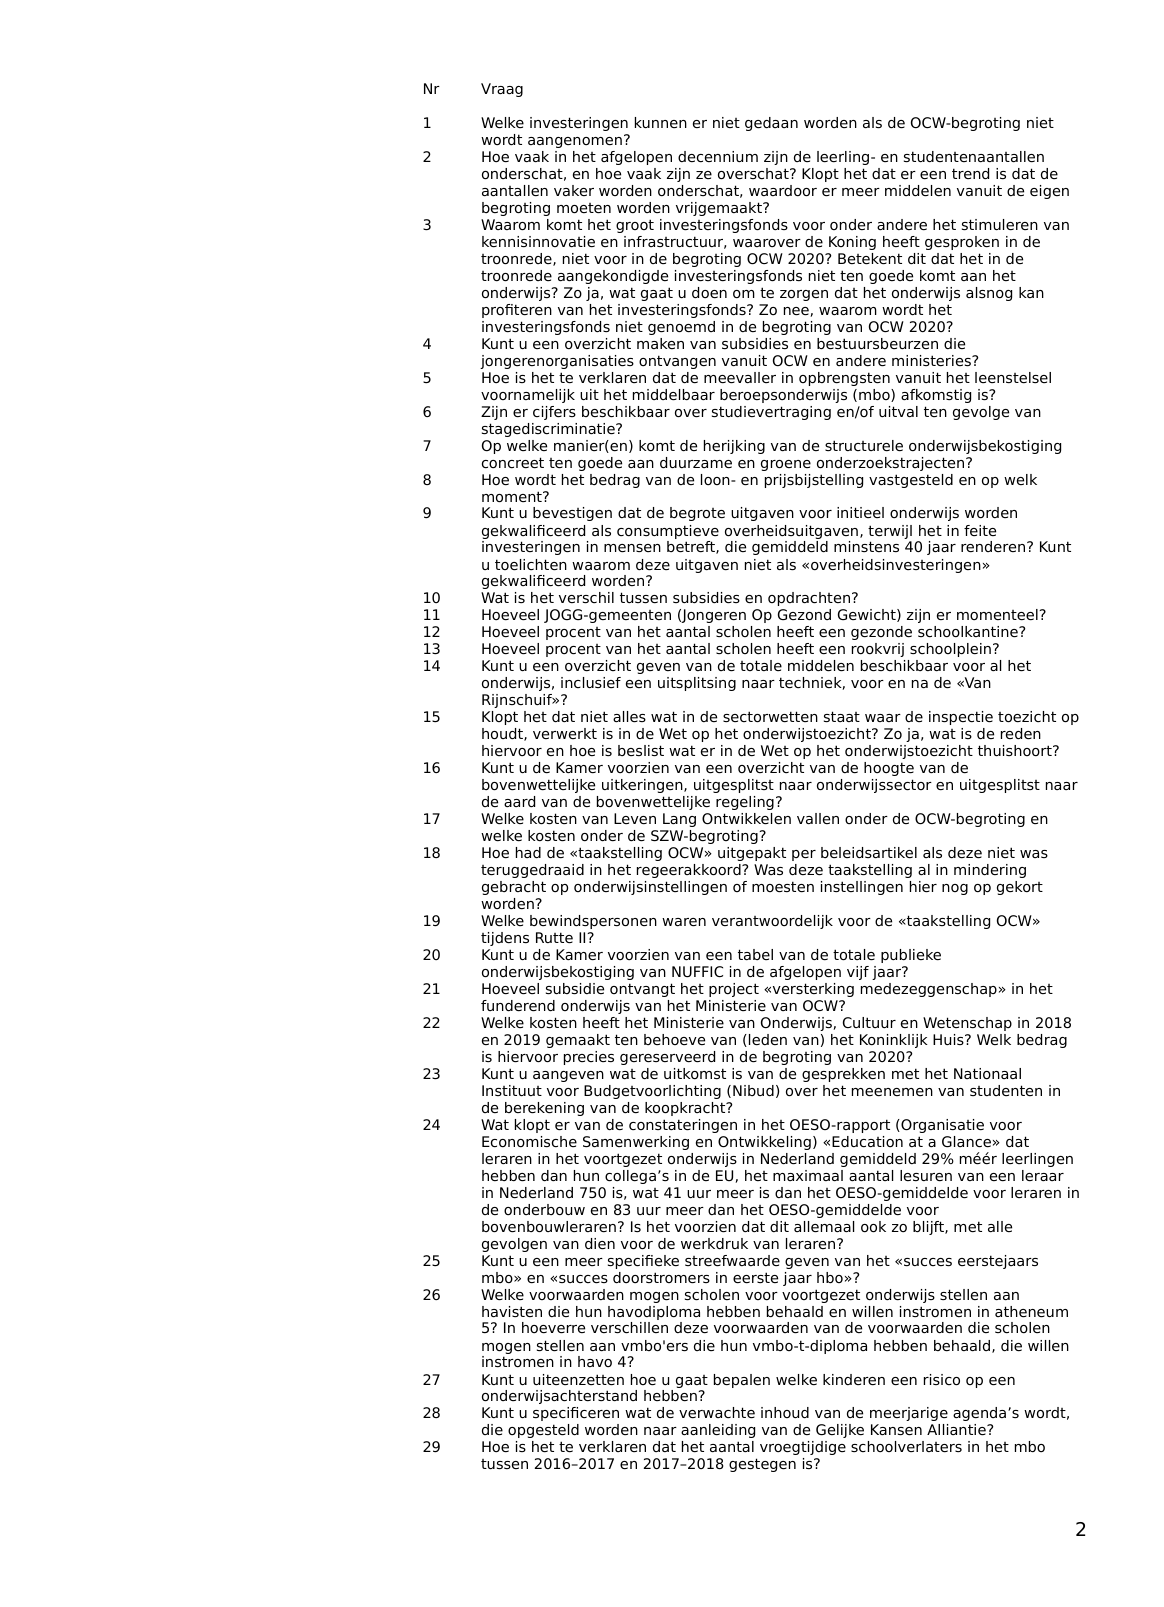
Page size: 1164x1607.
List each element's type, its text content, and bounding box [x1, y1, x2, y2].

table_cell Hoeveel procent van het aantal scholen heeft een rookvrij schoolplein? [475, 641, 1087, 658]
table_cell 13 [422, 641, 475, 658]
table_cell 10 [422, 590, 475, 607]
table_cell Hoe is het te verklaren dat de meevaller in opbrengsten vanuit het leenstelsel voornamelijk uit het middelbaar beroepsonderwijs (mbo) afkomstig is? [475, 370, 1087, 403]
table_cell Kunt u de Kamer voorzien van een overzicht van de hoogte van de bovenwettelijke uitkeringen, uitgesplitst naar onderwijssector en uitgesplitst naar de aard van de bovenwettelijke regeling? [475, 760, 1087, 811]
table_cell Hoeveel JOGG-gemeenten (Jongeren Op Gezond Gewicht) zijn er momenteel? [475, 607, 1087, 624]
table_cell 2 [422, 149, 475, 217]
table_cell Hoeveel procent van het aantal scholen heeft een gezonde schoolkantine? [475, 624, 1087, 641]
table_cell 12 [422, 624, 475, 641]
table_cell 9 [422, 505, 475, 590]
table_cell 14 [422, 658, 475, 709]
table_header Vraag [475, 81, 1087, 98]
table_cell Welke bewindspersonen waren verantwoordelijk voor de «taakstelling OCW» tijdens Rutte II? [475, 913, 1087, 947]
table_cell 24 [422, 1117, 475, 1252]
table_cell Waarom komt het groot investeringsfonds voor onder andere het stimuleren van kennisinnovatie en infrastructuur, waarover de Koning heeft gesproken in de troonrede, niet voor in de begroting OCW 2020? Betekent dit dat het in de troonrede aangekondigde investeringsfonds niet ten goede komt aan het onderwijs? Zo ja, wat gaat u doen om te zorgen dat het onderwijs alsnog kan profiteren van het investeringsfonds? Zo nee, waarom wordt het investeringsfonds niet genoemd in de begroting van OCW 2020? [475, 217, 1087, 336]
table_cell [475, 98, 1087, 115]
table_cell 4 [422, 336, 475, 369]
table_cell 11 [422, 607, 475, 624]
table_cell Hoe wordt het bedrag van de loon- en prijsbijstelling vastgesteld en op welk moment? [475, 471, 1087, 505]
table_cell 20 [422, 947, 475, 981]
table_cell 27 [422, 1371, 475, 1405]
table_cell Kunt u bevestigen dat de begrote uitgaven voor initieel onderwijs worden gekwalificeerd als consumptieve overheidsuitgaven, terwijl het in feite investeringen in mensen betreft, die gemiddeld minstens 40 jaar renderen? Kunt u toelichten waarom deze uitgaven niet als «overheidsinvesteringen» gekwalificeerd worden? [475, 505, 1087, 590]
table_cell 25 [422, 1253, 475, 1286]
table_cell Welke kosten van Leven Lang Ontwikkelen vallen onder de OCW-begroting en welke kosten onder de SZW-begroting? [475, 811, 1087, 845]
table_cell Kunt u specificeren wat de verwachte inhoud van de meerjarige agenda’s wordt, die opgesteld worden naar aanleiding van de Gelijke Kansen Alliantie? [475, 1405, 1087, 1439]
table_cell Hoe had de «taakstelling OCW» uitgepakt per beleidsartikel als deze niet was teruggedraaid in het regeerakkoord? Was deze taakstelling al in mindering gebracht op onderwijsinstellingen of moesten instellingen hier nog op gekort worden? [475, 845, 1087, 913]
table_cell 6 [422, 404, 475, 437]
table_cell 28 [422, 1405, 475, 1439]
table_cell Kunt u een overzicht geven van de totale middelen beschikbaar voor al het onderwijs, inclusief een uitsplitsing naar techniek, voor en na de «Van Rijnschuif»? [475, 658, 1087, 709]
table_cell Hoeveel subsidie ontvangt het project «versterking medezeggenschap» in het funderend onderwijs van het Ministerie van OCW? [475, 981, 1087, 1015]
table_cell Kunt u aangeven wat de uitkomst is van de gesprekken met het Nationaal Instituut voor Budgetvoorlichting (Nibud) over het meenemen van studenten in de berekening van de koopkracht? [475, 1066, 1087, 1117]
table_cell Hoe vaak in het afgelopen decennium zijn de leerling- en studentenaantallen onderschat, en hoe vaak zijn ze overschat? Klopt het dat er een trend is dat de aantallen vaker worden onderschat, waardoor er meer middelen vanuit de eigen begroting moeten worden vrijgemaakt? [475, 149, 1087, 217]
table_header Nr [422, 81, 475, 98]
table_cell 23 [422, 1066, 475, 1117]
table_cell Hoe is het te verklaren dat het aantal vroegtijdige schoolverlaters in het mbo tussen 2016–2017 en 2017–2018 gestegen is? [475, 1439, 1087, 1473]
table_cell Wat is het verschil tussen subsidies en opdrachten? [475, 590, 1087, 607]
table_cell Zijn er cijfers beschikbaar over studievertraging en/of uitval ten gevolge van stagediscriminatie? [475, 404, 1087, 437]
table_cell 7 [422, 438, 475, 471]
table_cell [422, 98, 475, 115]
table_cell Wat klopt er van de constateringen in het OESO-rapport (Organisatie voor Economische Samenwerking en Ontwikkeling) «Education at a Glance» dat leraren in het voortgezet onderwijs in Nederland gemiddeld 29% méér leerlingen hebben dan hun collega’s in de EU, het maximaal aantal lesuren van een leraar in Nederland 750 is, wat 41 uur meer is dan het OESO-gemiddelde voor leraren in de onderbouw en 83 uur meer dan het OESO-gemiddelde voor bovenbouwleraren? Is het voorzien dat dit allemaal ook zo blijft, met alle gevolgen van dien voor de werkdruk van leraren? [475, 1117, 1087, 1252]
table_cell Kunt u een meer specifieke streefwaarde geven van het «succes eerstejaars mbo» en «succes doorstromers in eerste jaar hbo»? [475, 1253, 1087, 1286]
table_cell 15 [422, 709, 475, 760]
table_cell Kunt u de Kamer voorzien van een tabel van de totale publieke onderwijsbekostiging van NUFFIC in de afgelopen vijf jaar? [475, 947, 1087, 981]
table_cell Klopt het dat niet alles wat in de sectorwetten staat waar de inspectie toezicht op houdt, verwerkt is in de Wet op het onderwijstoezicht? Zo ja, wat is de reden hiervoor en hoe is beslist wat er in de Wet op het onderwijstoezicht thuishoort? [475, 709, 1087, 760]
table_cell 8 [422, 471, 475, 505]
table_cell Op welke manier(en) komt de herijking van de structurele onderwijsbekostiging concreet ten goede aan duurzame en groene onderzoekstrajecten? [475, 438, 1087, 471]
table_cell 26 [422, 1286, 475, 1371]
table_cell 22 [422, 1015, 475, 1066]
table_cell 18 [422, 845, 475, 913]
table_cell 19 [422, 913, 475, 947]
table_cell Kunt u uiteenzetten hoe u gaat bepalen welke kinderen een risico op een onderwijsachterstand hebben? [475, 1371, 1087, 1405]
table_cell 3 [422, 217, 475, 336]
table_cell Kunt u een overzicht maken van subsidies en bestuursbeurzen die jongerenorganisaties ontvangen vanuit OCW en andere ministeries? [475, 336, 1087, 369]
table_cell Welke voorwaarden mogen scholen voor voortgezet onderwijs stellen aan havisten die hun havodiploma hebben behaald en willen instromen in atheneum 5? In hoeverre verschillen deze voorwaarden van de voorwaarden die scholen mogen stellen aan vmbo'ers die hun vmbo-t-diploma hebben behaald, die willen instromen in havo 4? [475, 1286, 1087, 1371]
table_cell 21 [422, 981, 475, 1015]
table_cell Welke kosten heeft het Ministerie van Onderwijs, Cultuur en Wetenschap in 2018 en 2019 gemaakt ten behoeve van (leden van) het Koninklijk Huis? Welk bedrag is hiervoor precies gereserveerd in de begroting van 2020? [475, 1015, 1087, 1066]
table_cell 1 [422, 115, 475, 149]
table_cell 16 [422, 760, 475, 811]
table_cell 29 [422, 1439, 475, 1473]
table_cell Welke investeringen kunnen er niet gedaan worden als de OCW-begroting niet wordt aangenomen? [475, 115, 1087, 149]
table_cell 17 [422, 811, 475, 845]
table_cell 5 [422, 370, 475, 403]
